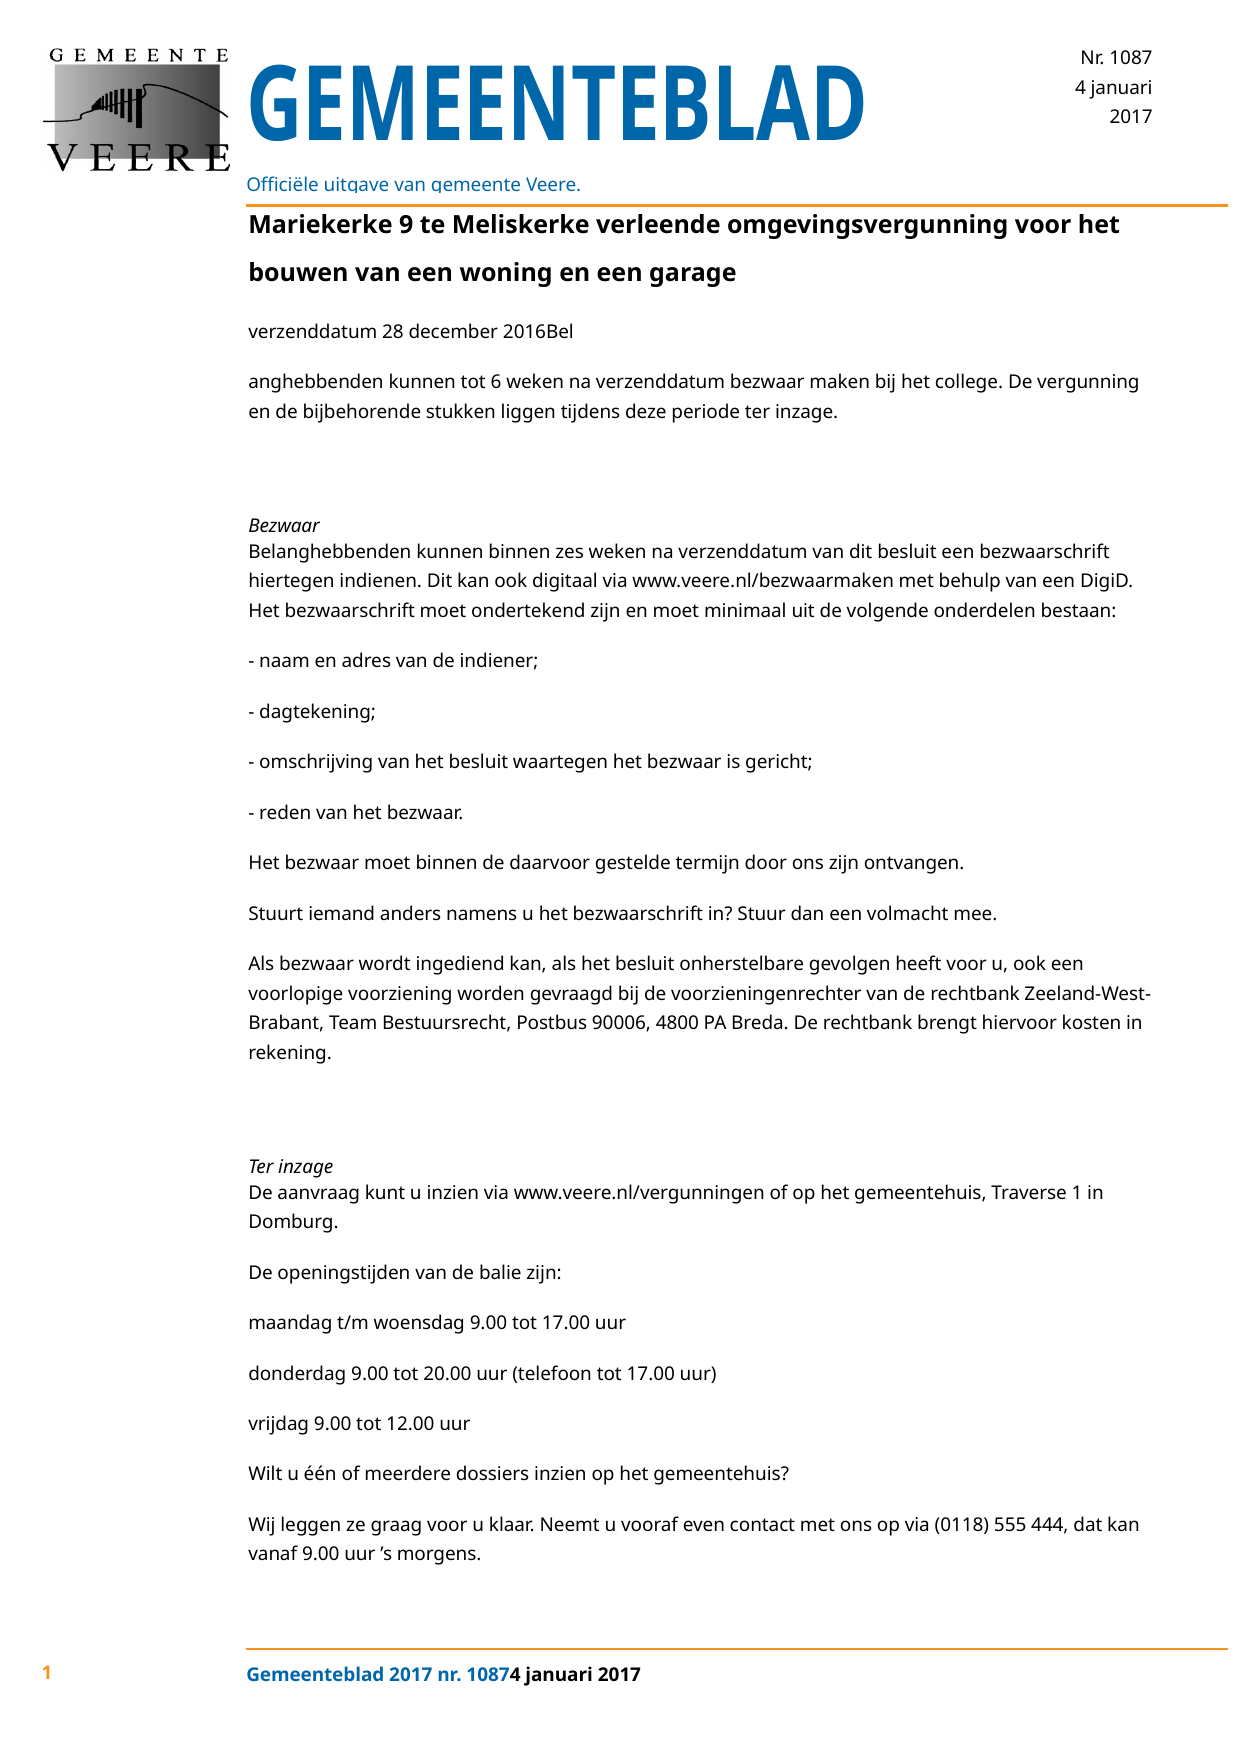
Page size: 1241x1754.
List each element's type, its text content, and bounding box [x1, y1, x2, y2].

text De openingstijden van de balie zijn: [248, 1259, 1152, 1285]
text - omschrijving van het besluit waartegen het bezwaar is gericht; [248, 748, 1152, 774]
text maandag t/m woensdag 9.00 tot 17.00 uur [248, 1309, 1152, 1335]
text vrijdag 9.00 tot 12.00 uur [248, 1410, 1152, 1436]
text - dagtekening; [248, 698, 1152, 724]
text donderdag 9.00 tot 20.00 uur (telefoon tot 17.00 uur) [248, 1360, 1152, 1386]
text Het bezwaar moet binnen de daarvoor gestelde termijn door ons zijn ontvangen. [248, 849, 1152, 875]
text Bezwaar [248, 512, 1152, 538]
text De aanvraag kunt u inzien via www.veere.nl/vergunningen of op het gemeentehuis, Traverse 1 in Domburg. [248, 1179, 1152, 1234]
picture [41, 47, 231, 172]
text Wilt u één of meerdere dossiers inzien op het gemeentehuis? [248, 1461, 1152, 1486]
text verzenddatum 28 december 2016Bel [248, 318, 1152, 344]
text - naam en adres van de indiener; [248, 648, 1152, 673]
text Belanghebbenden kunnen binnen zes weken na verzenddatum van dit besluit een bezwaarschrift hiertegen indienen. Dit kan ook digitaal via www.veere.nl/bezwaarmaken met behulp van een DigiD. Het bezwaarschrift moet ondertekend zijn en moet minimaal uit de volgende onderdelen bestaan: [248, 538, 1152, 623]
text - reden van het bezwaar. [248, 799, 1152, 824]
text Stuurt iemand anders namens u het bezwaarschrift in? Stuur dan een volmacht mee. [248, 900, 1152, 925]
text Als bezwaar wordt ingediend kan, als het besluit onherstelbare gevolgen heeft voor u, ook een voorlopige voorziening worden gevraagd bij de voorzieningenrechter van de rechtbank Zeeland-West-Brabant, Team Bestuursrecht, Postbus 90006, 4800 PA Breda. De rechtbank brengt hiervoor kosten in rekening. [248, 950, 1152, 1064]
text anghebbenden kunnen tot 6 weken na verzenddatum bezwaar maken bij het college. De vergunning en de bijbehorende stukken liggen tijdens deze periode ter inzage. [248, 368, 1152, 424]
text Mariekerke 9 te Meliskerke verleende omgevingsvergunning voor het bouwen van een woning en een garage [248, 207, 1152, 288]
text Wij leggen ze graag voor u klaar. Neemt u vooraf even contact met ons op via (0118) 555 444, dat kan vanaf 9.00 uur ’s morgens. [248, 1511, 1152, 1566]
text Ter inzage [248, 1153, 1152, 1179]
